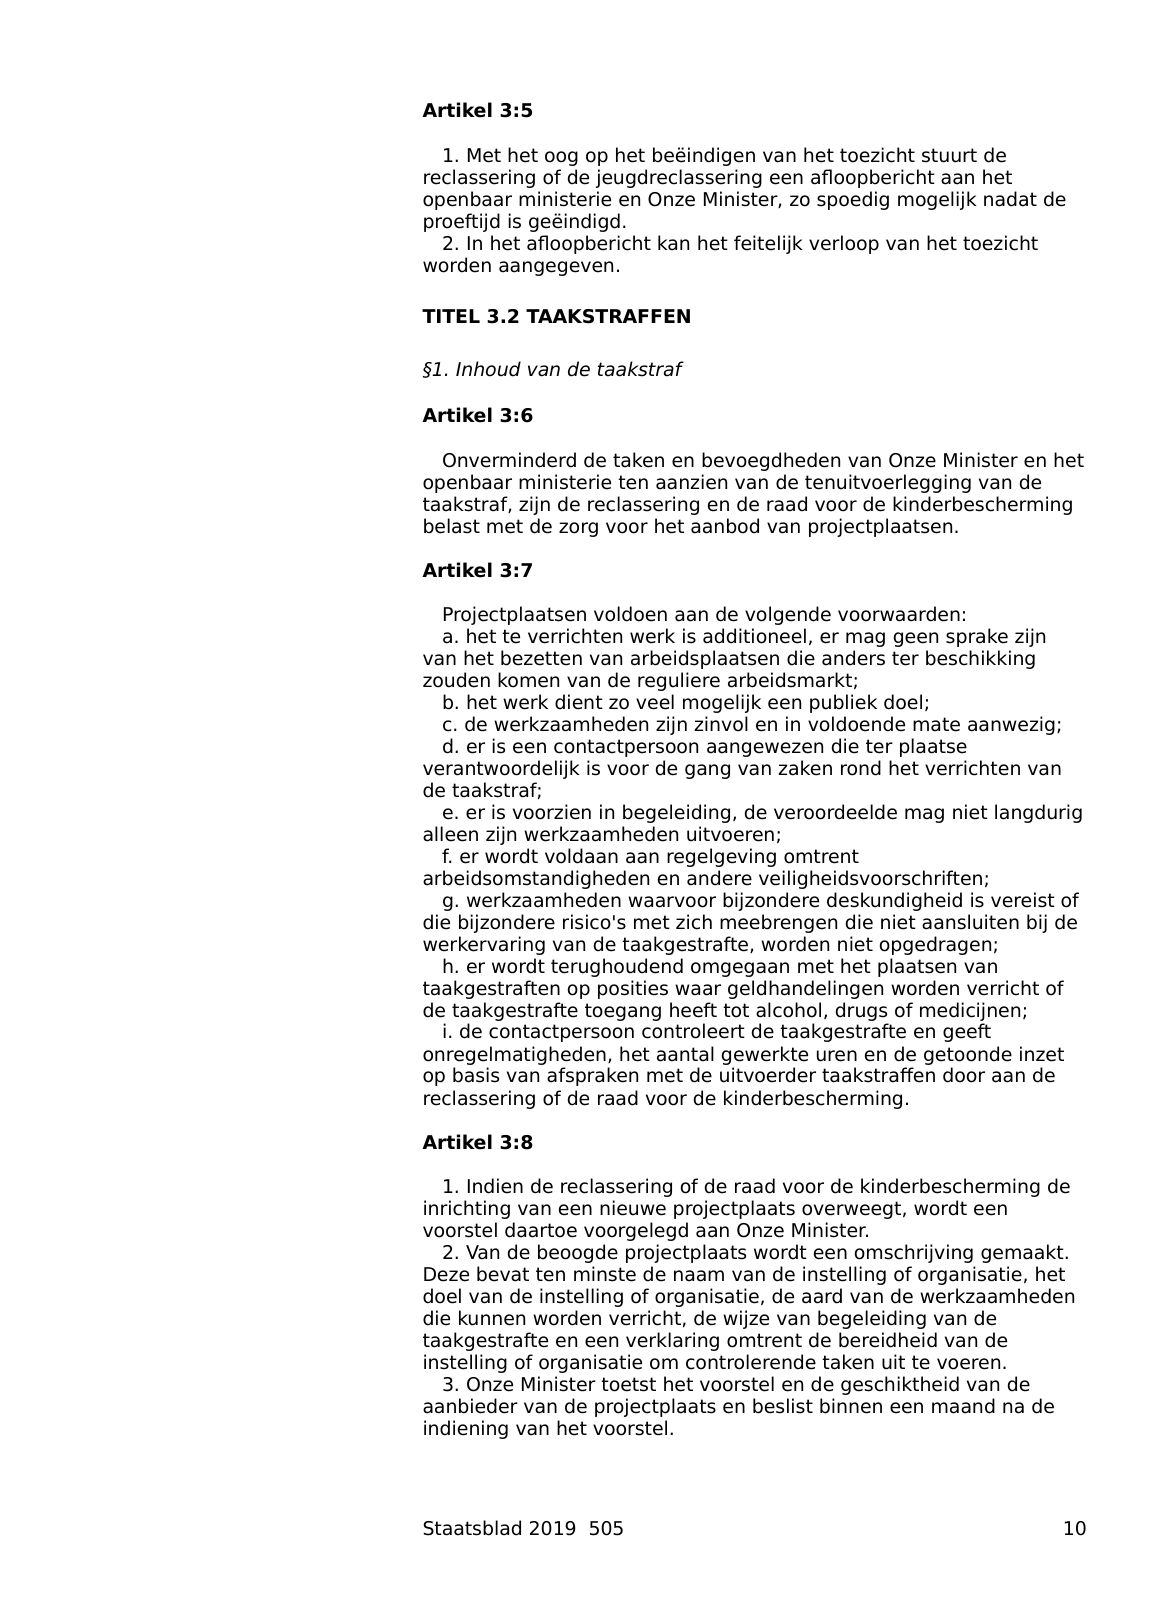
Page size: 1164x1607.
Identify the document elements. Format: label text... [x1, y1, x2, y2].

text g. werkzaamheden waarvoor bijzondere deskundigheid is vereist of die bijzondere risico's met zich meebrengen die niet aansluiten bij de werkervaring van de taakgestrafte, worden niet opgedragen; [422, 889, 1087, 956]
text i. de contactpersoon controleert de taakgestrafte en geeft onregelmatigheden, het aantal gewerkte uren en de getoonde inzet op basis van afspraken met de uitvoerder taakstraffen door aan de reclassering of de raad voor de kinderbescherming. [422, 1021, 1087, 1109]
text Onverminderd de taken en bevoegdheden van Onze Minister en het openbaar ministerie ten aanzien van de tenuitvoerlegging van de taakstraf, zijn de reclassering en de raad voor de kinderbescherming belast met de zorg voor het aanbod van projectplaatsen. [422, 449, 1087, 537]
subtitle Artikel 3:6 [422, 405, 1087, 427]
text f. er wordt voldaan aan regelgeving omtrent arbeidsomstandigheden en andere veiligheidsvoorschriften; [422, 846, 1087, 889]
text 2. In het afloopbericht kan het feitelijk verloop van het toezicht worden aangegeven. [422, 232, 1087, 276]
text 3. Onze Minister toetst het voorstel en de geschiktheid van de aanbieder van de projectplaats en beslist binnen een maand na de indiening van het voorstel. [422, 1373, 1087, 1439]
text d. er is een contactpersoon aangewezen die ter plaatse verantwoordelijk is voor de gang van zaken rond het verrichten van de taakstraf; [422, 736, 1087, 802]
text 1. Met het oog op het beëindigen van het toezicht stuurt de reclassering of de jeugdreclassering een afloopbericht aan het openbaar ministerie en Onze Minister, zo spoedig mogelijk nadat de proeftijd is geëindigd. [422, 144, 1087, 232]
subtitle §1. Inhoud van de taakstraf [422, 358, 1087, 380]
subtitle TITEL 3.2 TAAKSTRAFFEN [422, 306, 1087, 328]
text Projectplaatsen voldoen aan de volgende voorwaarden: [422, 604, 1087, 626]
text h. er wordt terughoudend omgegaan met het plaatsen van taakgestraften op posities waar geldhandelingen worden verricht of de taakgestrafte toegang heeft tot alcohol, drugs of medicijnen; [422, 956, 1087, 1021]
text c. de werkzaamheden zijn zinvol en in voldoende mate aanwezig; [422, 714, 1087, 736]
subtitle Artikel 3:8 [422, 1132, 1087, 1153]
subtitle Artikel 3:7 [422, 560, 1087, 582]
text 2. Van de beoogde projectplaats wordt een omschrijving gemaakt. Deze bevat ten minste de naam van de instelling of organisatie, het doel van de instelling of organisatie, de aard van de werkzaamheden die kunnen worden verricht, de wijze van begeleiding van de taakgestrafte en een verklaring omtrent de bereidheid van de instelling of organisatie om controlerende taken uit te voeren. [422, 1242, 1087, 1373]
text a. het te verrichten werk is additioneel, er mag geen sprake zijn van het bezetten van arbeidsplaatsen die anders ter beschikking zouden komen van de reguliere arbeidsmarkt; [422, 626, 1087, 692]
subtitle Artikel 3:5 [422, 100, 1087, 122]
text e. er is voorzien in begeleiding, de veroordeelde mag niet langdurig alleen zijn werkzaamheden uitvoeren; [422, 802, 1087, 846]
text 1. Indien de reclassering of de raad voor de kinderbescherming de inrichting van een nieuwe projectplaats overweegt, wordt een voorstel daartoe voorgelegd aan Onze Minister. [422, 1176, 1087, 1242]
text b. het werk dient zo veel mogelijk een publiek doel; [422, 692, 1087, 714]
